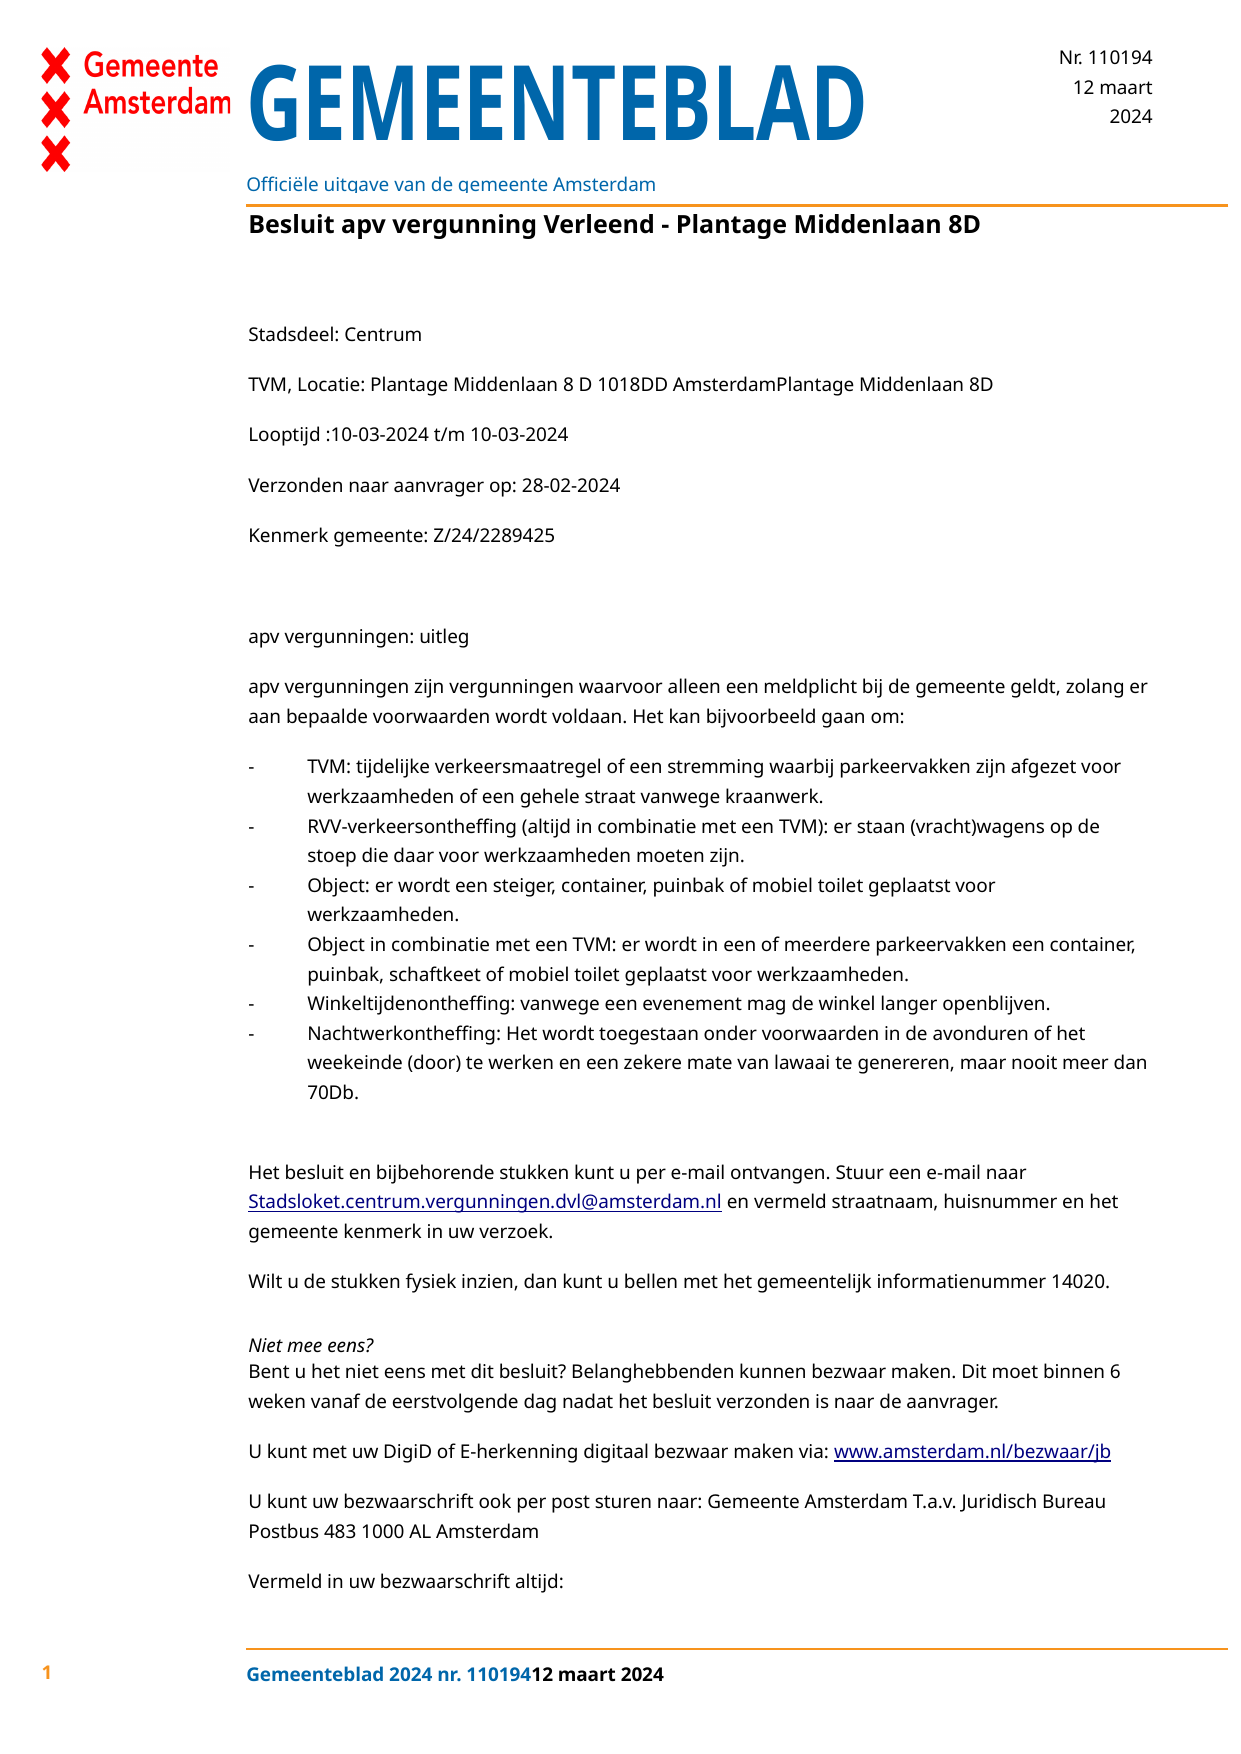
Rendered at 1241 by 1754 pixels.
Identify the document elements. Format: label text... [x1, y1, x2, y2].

text Stadsdeel: Centrum [248, 321, 1152, 346]
text apv vergunningen: uitleg [248, 623, 1152, 649]
text TVM, Locatie: Plantage Middenlaan 8 D 1018DD AmsterdamPlantage Middenlaan 8D [248, 371, 1152, 397]
list Object: er wordt een steiger, container, puinbak of mobiel toilet geplaatst voor werkzaamheden. [248, 872, 1152, 927]
text U kunt met uw DigiD of E-herkenning digitaal bezwaar maken via: www.amsterdam.nl/bezwaar/jb [248, 1438, 1152, 1464]
text Looptijd :10-03-2024 t/m 10-03-2024 [248, 422, 1152, 447]
text Kenmerk gemeente: Z/24/2289425 [248, 522, 1152, 548]
text Verzonden naar aanvrager op: 28-02-2024 [248, 472, 1152, 498]
text Besluit apv vergunning Verleend - Plantage Middenlaan 8D [248, 207, 1152, 241]
list Winkeltijdenontheffing: vanwege een evenement mag de winkel langer openblijven. [248, 990, 1152, 1016]
list Nachtwerkontheffing: Het wordt toegestaan onder voorwaarden in de avonduren of het weekeinde (door) te werken en een zekere mate van lawaai te genereren, maar nooit meer dan 70Db. [248, 1020, 1152, 1105]
text Bent u het niet eens met dit besluit? Belanghebbenden kunnen bezwaar maken. Dit moet binnen 6 weken vanaf de eerstvolgende dag nadat het besluit verzonden is naar de aanvrager. [248, 1358, 1152, 1414]
text Wilt u de stukken fysiek inzien, dan kunt u bellen met het gemeentelijk informatienummer 14020. [248, 1269, 1152, 1294]
text apv vergunningen zijn vergunningen waarvoor alleen een meldplicht bij de gemeente geldt, zolang er aan bepaalde voorwaarden wordt voldaan. Het kan bijvoorbeeld gaan om: [248, 674, 1152, 729]
picture [41, 47, 231, 172]
list TVM: tijdelijke verkeersmaatregel of een stremming waarbij parkeervakken zijn afgezet voor werkzaamheden of een gehele straat vanwege kraanwerk. [248, 754, 1152, 809]
text Niet mee eens? [248, 1333, 1152, 1358]
list Object in combinatie met een TVM: er wordt in een of meerdere parkeervakken een container, puinbak, schaftkeet of mobiel toilet geplaatst voor werkzaamheden. [248, 931, 1152, 986]
text Vermeld in uw bezwaarschrift altijd: [248, 1569, 1152, 1594]
text U kunt uw bezwaarschrift ook per post sturen naar: Gemeente Amsterdam T.a.v. Juridisch Bureau Postbus 483 1000 AL Amsterdam [248, 1489, 1152, 1544]
text Het besluit en bijbehorende stukken kunt u per e-mail ontvangen. Stuur een e-mail naar Stadsloket.centrum.vergunningen.dvl@amsterdam.nl en vermeld straatnaam, huisnummer en het gemeente kenmerk in uw verzoek. [248, 1159, 1152, 1244]
list RVV-verkeersontheffing (altijd in combinatie met een TVM): er staan (vracht)wagens op de stoep die daar voor werkzaamheden moeten zijn. [248, 813, 1152, 868]
